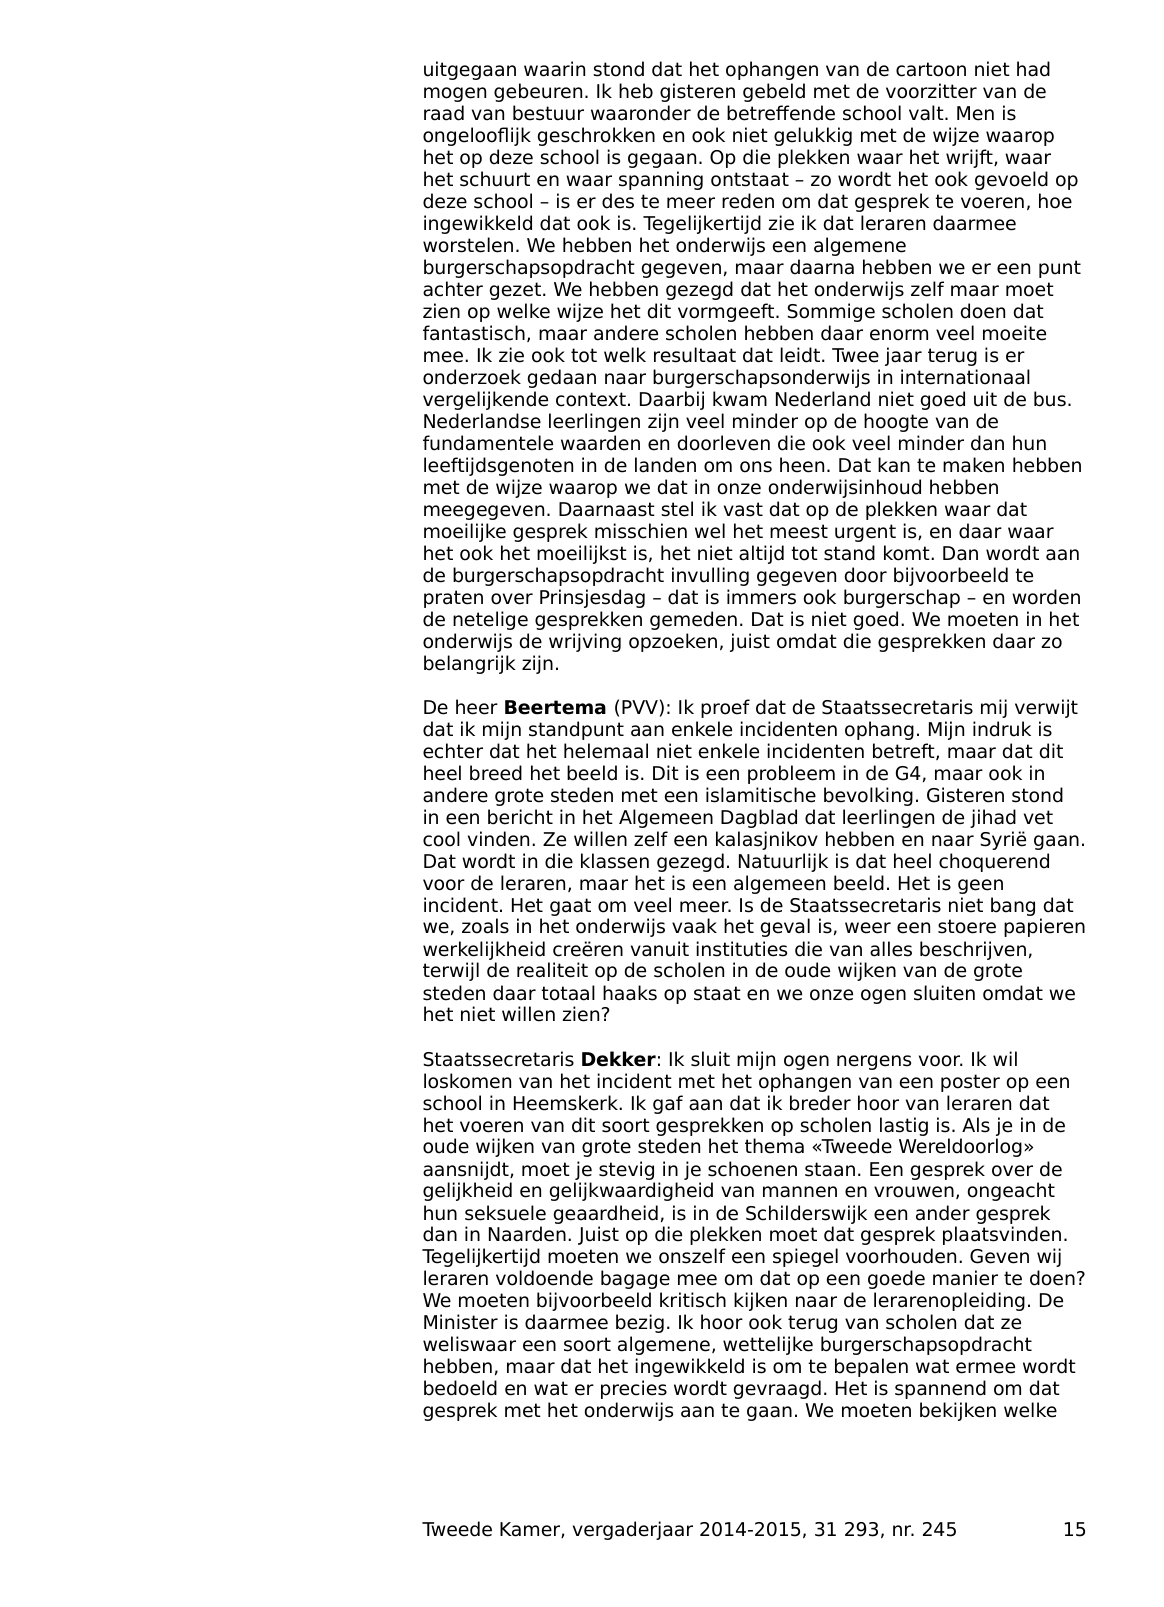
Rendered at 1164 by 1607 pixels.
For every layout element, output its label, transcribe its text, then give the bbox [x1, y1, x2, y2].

text De heer Beertema (PVV): Ik proef dat de Staatssecretaris mij verwijt dat ik mijn standpunt aan enkele incidenten ophang. Mijn indruk is echter dat het helemaal niet enkele incidenten betreft, maar dat dit heel breed het beeld is. Dit is een probleem in de G4, maar ook in andere grote steden met een islamitische bevolking. Gisteren stond in een bericht in het Algemeen Dagblad dat leerlingen de jihad vet cool vinden. Ze willen zelf een kalasjnikov hebben en naar Syrië gaan. Dat wordt in die klassen gezegd. Natuurlijk is dat heel choquerend voor de leraren, maar het is een algemeen beeld. Het is geen incident. Het gaat om veel meer. Is de Staatssecretaris niet bang dat we, zoals in het onderwijs vaak het geval is, weer een stoere papieren werkelijkheid creëren vanuit instituties die van alles beschrijven, terwijl de realiteit op de scholen in de oude wijken van de grote steden daar totaal haaks op staat en we onze ogen sluiten omdat we het niet willen zien? [422, 697, 1087, 1026]
text Staatssecretaris Dekker: Ik sluit mijn ogen nergens voor. Ik wil loskomen van het incident met het ophangen van een poster op een school in Heemskerk. Ik gaf aan dat ik breder hoor van leraren dat het voeren van dit soort gesprekken op scholen lastig is. Als je in de oude wijken van grote steden het thema «Tweede Wereldoorlog» aansnijdt, moet je stevig in je schoenen staan. Een gesprek over de gelijkheid en gelijkwaardigheid van mannen en vrouwen, ongeacht hun seksuele geaardheid, is in de Schilderswijk een ander gesprek dan in Naarden. Juist op die plekken moet dat gesprek plaatsvinden. Tegelijkertijd moeten we onszelf een spiegel voorhouden. Geven wij leraren voldoende bagage mee om dat op een goede manier te doen? We moeten bijvoorbeeld kritisch kijken naar de lerarenopleiding. De Minister is daarmee bezig. Ik hoor ook terug van scholen dat ze weliswaar een soort algemene, wettelijke burgerschapsopdracht hebben, maar dat het ingewikkeld is om te bepalen wat ermee wordt bedoeld en wat er precies wordt gevraagd. Het is spannend om dat gesprek met het onderwijs aan te gaan. We moeten bekijken welke [422, 1048, 1087, 1422]
text uitgegaan waarin stond dat het ophangen van de cartoon niet had mogen gebeuren. Ik heb gisteren gebeld met de voorzitter van de raad van bestuur waaronder de betreffende school valt. Men is ongelooflijk geschrokken en ook niet gelukkig met de wijze waarop het op deze school is gegaan. Op die plekken waar het wrijft, waar het schuurt en waar spanning ontstaat – zo wordt het ook gevoeld op deze school – is er des te meer reden om dat gesprek te voeren, hoe ingewikkeld dat ook is. Tegelijkertijd zie ik dat leraren daarmee worstelen. We hebben het onderwijs een algemene burgerschapsopdracht gegeven, maar daarna hebben we er een punt achter gezet. We hebben gezegd dat het onderwijs zelf maar moet zien op welke wijze het dit vormgeeft. Sommige scholen doen dat fantastisch, maar andere scholen hebben daar enorm veel moeite mee. Ik zie ook tot welk resultaat dat leidt. Twee jaar terug is er onderzoek gedaan naar burgerschapsonderwijs in internationaal vergelijkende context. Daarbij kwam Nederland niet goed uit de bus. Nederlandse leerlingen zijn veel minder op de hoogte van de fundamentele waarden en doorleven die ook veel minder dan hun leeftijdsgenoten in de landen om ons heen. Dat kan te maken hebben met de wijze waarop we dat in onze onderwijsinhoud hebben meegegeven. Daarnaast stel ik vast dat op de plekken waar dat moeilijke gesprek misschien wel het meest urgent is, en daar waar het ook het moeilijkst is, het niet altijd tot stand komt. Dan wordt aan de burgerschapsopdracht invulling gegeven door bijvoorbeeld te praten over Prinsjesdag – dat is immers ook burgerschap – en worden de netelige gesprekken gemeden. Dat is niet goed. We moeten in het onderwijs de wrijving opzoeken, juist omdat die gesprekken daar zo belangrijk zijn. [422, 59, 1087, 674]
